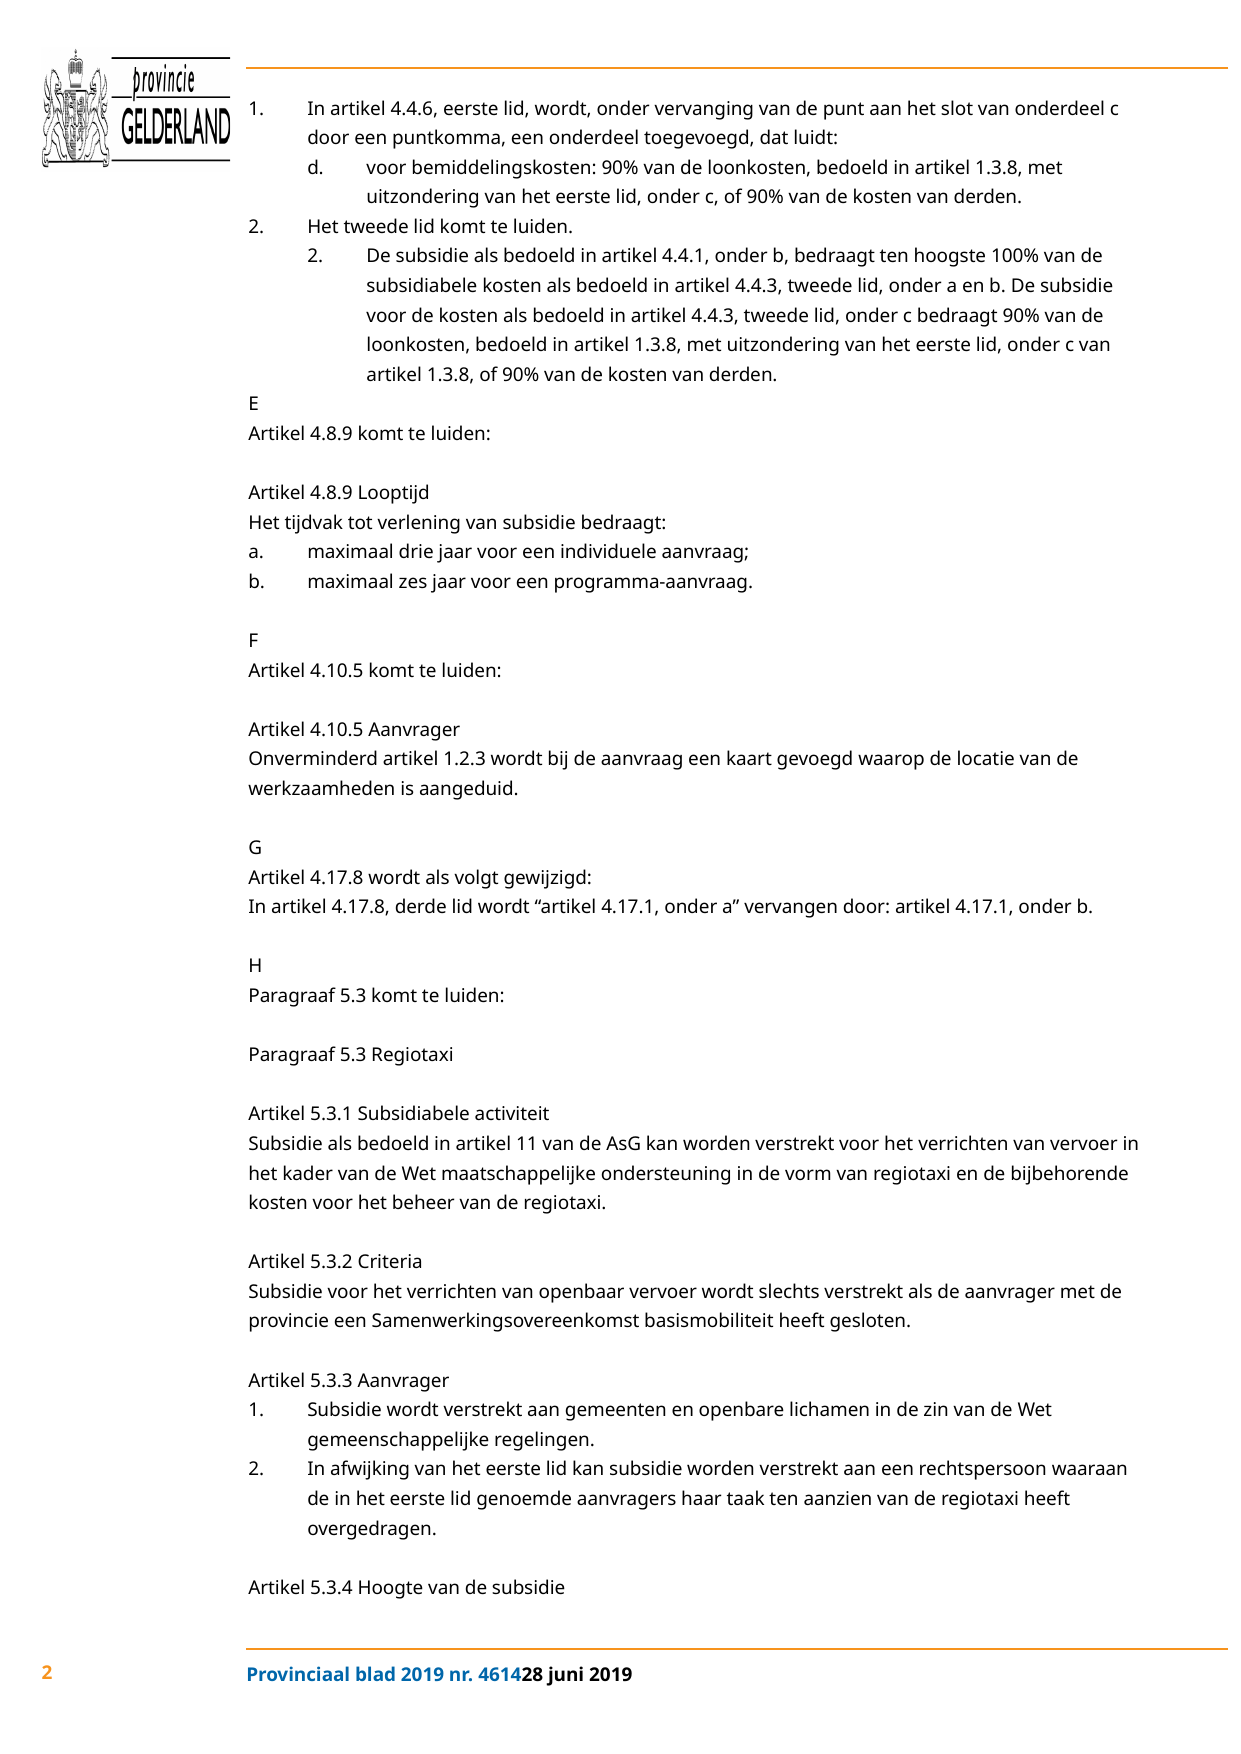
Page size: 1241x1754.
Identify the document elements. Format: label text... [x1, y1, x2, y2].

list Subsidie wordt verstrekt aan gemeenten en openbare lichamen in de zin van de Wet gemeenschappelijke regelingen. [248, 1396, 1152, 1452]
text Het tijdvak tot verlening van subsidie bedraagt: [248, 509, 1152, 535]
text Subsidie als bedoeld in artikel 11 van de AsG kan worden verstrekt voor het verrichten van vervoer in het kader van de Wet maatschappelijke ondersteuning in de vorm van regiotaxi en de bijbehorende kosten voor het beheer van de regiotaxi. [248, 1130, 1152, 1215]
text Artikel 4.10.5 Aanvrager [248, 716, 1152, 742]
list In artikel 4.4.6, eerste lid, wordt, onder vervanging van de punt aan het slot van onderdeel c door een puntkomma, een onderdeel toegevoegd, dat luidt: [248, 95, 1152, 150]
text Onverminderd artikel 1.2.3 wordt bij de aanvraag een kaart gevoegd waarop de locatie van de werkzaamheden is aangeduid. [248, 746, 1152, 801]
list In afwijking van het eerste lid kan subsidie worden verstrekt aan een rechtspersoon waaraan de in het eerste lid genoemde aanvragers haar taak ten aanzien van de regiotaxi heeft overgedragen. [248, 1456, 1152, 1541]
text E [248, 391, 1152, 416]
list voor bemiddelingskosten: 90% van de loonkosten, bedoeld in artikel 1.3.8, met uitzondering van het eerste lid, onder c, of 90% van de kosten van derden. [307, 154, 1152, 209]
text Artikel 5.3.3 Aanvrager [248, 1367, 1152, 1393]
list maximaal drie jaar voor een individuele aanvraag; [248, 538, 1152, 564]
list maximaal zes jaar voor een programma-aanvraag. [248, 568, 1152, 594]
text Artikel 4.8.9 Looptijd [248, 479, 1152, 505]
text In artikel 4.17.8, derde lid wordt “artikel 4.17.1, onder a” vervangen door: artikel 4.17.1, onder b. [248, 893, 1152, 919]
picture [41, 47, 231, 172]
text F [248, 627, 1152, 653]
text Artikel 5.3.1 Subsidiabele activiteit [248, 1101, 1152, 1126]
text Subsidie voor het verrichten van openbaar vervoer wordt slechts verstrekt als de aanvrager met de provincie een Samenwerkingsovereenkomst basismobiliteit heeft gesloten. [248, 1278, 1152, 1333]
text Paragraaf 5.3 komt te luiden: [248, 982, 1152, 1008]
text Paragraaf 5.3 Regiotaxi [248, 1041, 1152, 1067]
text Artikel 5.3.4 Hoogte van de subsidie [248, 1574, 1152, 1600]
text Artikel 5.3.2 Criteria [248, 1248, 1152, 1274]
list De subsidie als bedoeld in artikel 4.4.1, onder b, bedraagt ten hoogste 100% van de subsidiabele kosten als bedoeld in artikel 4.4.3, tweede lid, onder a en b. De subsidie voor de kosten als bedoeld in artikel 4.4.3, tweede lid, onder c bedraagt 90% van de loonkosten, bedoeld in artikel 1.3.8, met uitzondering van het eerste lid, onder c van artikel 1.3.8, of 90% van de kosten van derden. [307, 243, 1152, 387]
list Het tweede lid komt te luiden. [248, 213, 1152, 239]
text Artikel 4.17.8 wordt als volgt gewijzigd: [248, 864, 1152, 890]
text Artikel 4.8.9 komt te luiden: [248, 420, 1152, 446]
text G [248, 834, 1152, 860]
text H [248, 953, 1152, 978]
text Artikel 4.10.5 komt te luiden: [248, 657, 1152, 683]
